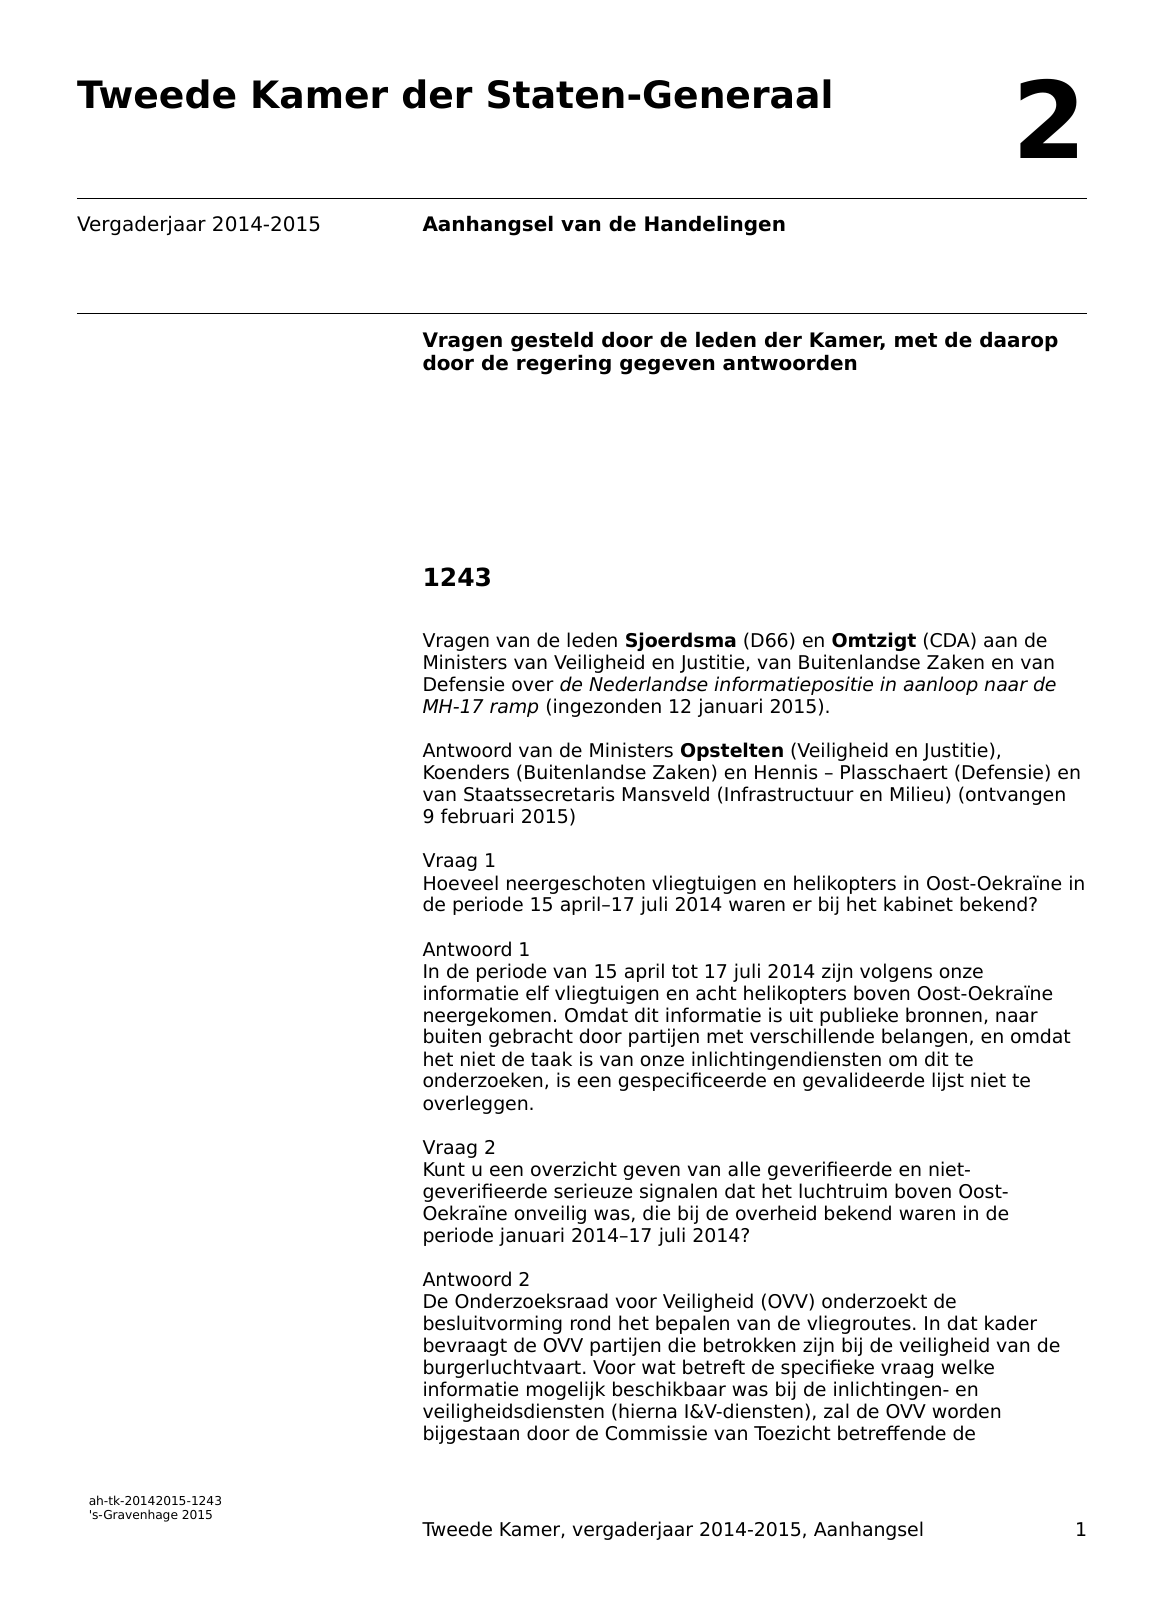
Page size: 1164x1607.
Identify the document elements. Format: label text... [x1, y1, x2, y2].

text Hoeveel neergeschoten vliegtuigen en helikopters in Oost-Oekraïne in de periode 15 april–17 juli 2014 waren er bij het kabinet bekend? [422, 872, 1087, 916]
table_cell Vergaderjaar 2014-2015 [77, 199, 422, 313]
table_header 2 [886, 59, 1087, 198]
text Kunt u een overzicht geven van alle geverifieerde en niet-geverifieerde serieuze signalen dat het luchtruim boven Oost-Oekraïne onveilig was, die bij de overheid bekend waren in de periode januari 2014–17 juli 2014? [422, 1158, 1087, 1246]
text 's-Gravenhage 2015 [88, 1508, 323, 1522]
text De Onderzoeksraad voor Veiligheid (OVV) onderzoekt de besluitvorming rond het bepalen van de vliegroutes. In dat kader bevraagt de OVV partijen die betrokken zijn bij de veiligheid van de burgerluchtvaart. Voor wat betreft de specifieke vraag welke informatie mogelijk beschikbaar was bij de inlichtingen- en veiligheidsdiensten (hierna I&V-diensten), zal de OVV worden bijgestaan door de Commissie van Toezicht betreffende de [422, 1291, 1087, 1444]
text Vraag 1 [422, 850, 1087, 872]
text In de periode van 15 april tot 17 juli 2014 zijn volgens onze informatie elf vliegtuigen en acht helikopters boven Oost-Oekraïne neergekomen. Omdat dit informatie is uit publieke bronnen, naar buiten gebracht door partijen met verschillende belangen, en omdat het niet de taak is van onze inlichtingendiensten om dit te onderzoeken, is een gespecificeerde en gevalideerde lijst niet te overleggen. [422, 961, 1087, 1114]
text Antwoord van de Ministers Opstelten (Veiligheid en Justitie), Koenders (Buitenlandse Zaken) en Hennis – Plasschaert (Defensie) en van Staatssecretaris Mansveld (Infrastructuur en Milieu) (ontvangen 9 februari 2015) [422, 740, 1087, 828]
text 1243 [422, 563, 1087, 592]
table_cell Vragen gesteld door de leden der Kamer, met de daarop door de regering gegeven antwoorden [422, 314, 1087, 375]
text Antwoord 1 [422, 938, 1087, 961]
text ah-tk-20142015-1243 [88, 1494, 323, 1508]
text Vraag 2 [422, 1137, 1087, 1158]
table_cell Aanhangsel van de Handelingen [422, 199, 1087, 313]
table_cell [77, 314, 422, 375]
table_header Tweede Kamer der Staten-Generaal [77, 59, 886, 198]
text Antwoord 2 [422, 1269, 1087, 1291]
text Vragen van de leden Sjoerdsma (D66) en Omtzigt (CDA) aan de Ministers van Veiligheid en Justitie, van Buitenlandse Zaken en van Defensie over de Nederlandse informatiepositie in aanloop naar de MH-17 ramp (ingezonden 12 januari 2015). [422, 630, 1087, 718]
